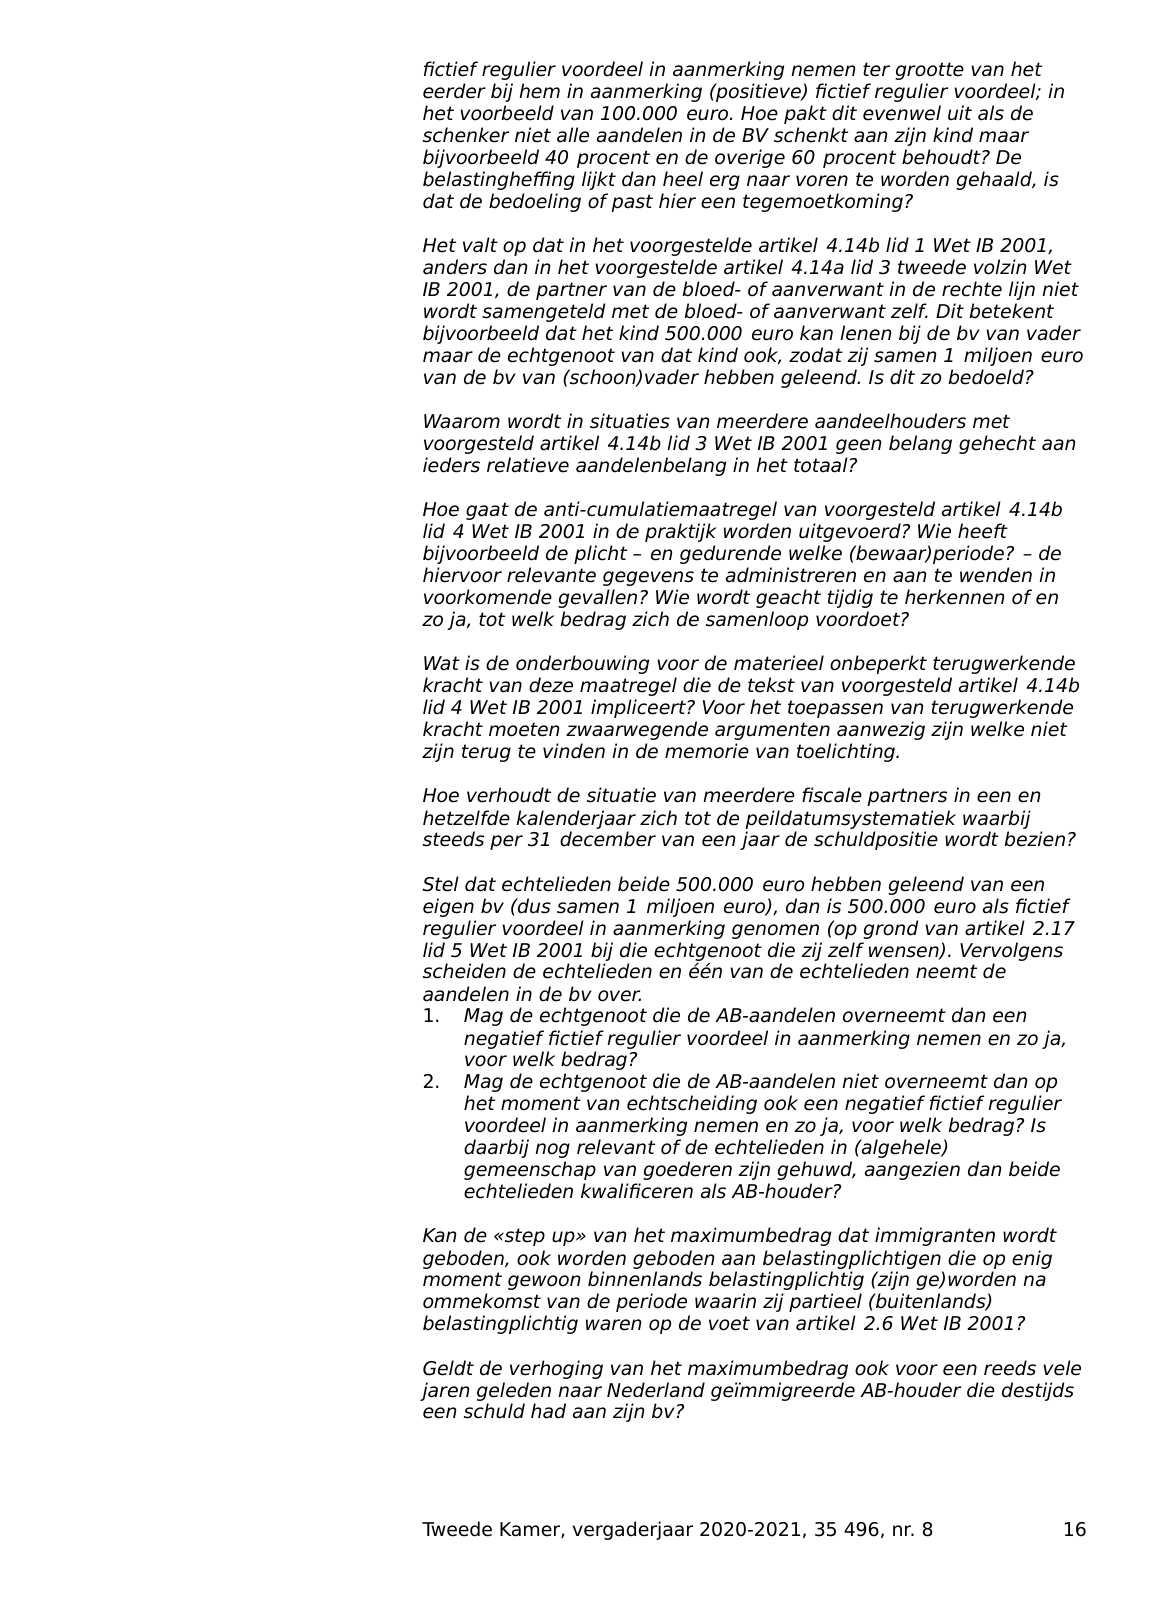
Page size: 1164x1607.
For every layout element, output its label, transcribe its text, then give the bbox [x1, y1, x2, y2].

text 2. Mag de echtgenoot die de AB-aandelen niet overneemt dan op het moment van echtscheiding ook een negatief fictief regulier voordeel in aanmerking nemen en zo ja, voor welk bedrag? Is daarbij nog relevant of de echtelieden in (algehele) gemeenschap van goederen zijn gehuwd, aangezien dan beide echtelieden kwalificeren als AB-houder? [422, 1071, 1087, 1203]
text 1. Mag de echtgenoot die de AB-aandelen overneemt dan een negatief fictief regulier voordeel in aanmerking nemen en zo ja, voor welk bedrag? [422, 1005, 1087, 1071]
text Het valt op dat in het voorgestelde artikel 4.14b lid 1 Wet IB 2001, anders dan in het voorgestelde artikel 4.14a lid 3 tweede volzin Wet IB 2001, de partner van de bloed- of aanverwant in de rechte lijn niet wordt samengeteld met de bloed- of aanverwant zelf. Dit betekent bijvoorbeeld dat het kind 500.000 euro kan lenen bij de bv van vader maar de echtgenoot van dat kind ook, zodat zij samen 1 miljoen euro van de bv van (schoon)vader hebben geleend. Is dit zo bedoeld? [422, 235, 1087, 389]
text Hoe gaat de anti-cumulatiemaatregel van voorgesteld artikel 4.14b lid 4 Wet IB 2001 in de praktijk worden uitgevoerd? Wie heeft bijvoorbeeld de plicht – en gedurende welke (bewaar)periode? – de hiervoor relevante gegevens te administreren en aan te wenden in voorkomende gevallen? Wie wordt geacht tijdig te herkennen of en zo ja, tot welk bedrag zich de samenloop voordoet? [422, 499, 1087, 631]
text Geldt de verhoging van het maximumbedrag ook voor een reeds vele jaren geleden naar Nederland geïmmigreerde AB-houder die destijds een schuld had aan zijn bv? [422, 1357, 1087, 1423]
text Wat is de onderbouwing voor de materieel onbeperkt terugwerkende kracht van deze maatregel die de tekst van voorgesteld artikel 4.14b lid 4 Wet IB 2001 impliceert? Voor het toepassen van terugwerkende kracht moeten zwaarwegende argumenten aanwezig zijn welke niet zijn terug te vinden in de memorie van toelichting. [422, 653, 1087, 763]
text Kan de «step up» van het maximumbedrag dat immigranten wordt geboden, ook worden geboden aan belastingplichtigen die op enig moment gewoon binnenlands belastingplichtig (zijn ge)worden na ommekomst van de periode waarin zij partieel (buitenlands) belastingplichtig waren op de voet van artikel 2.6 Wet IB 2001? [422, 1225, 1087, 1335]
text Hoe verhoudt de situatie van meerdere fiscale partners in een en hetzelfde kalenderjaar zich tot de peildatumsystematiek waarbij steeds per 31 december van een jaar de schuldpositie wordt bezien? [422, 785, 1087, 851]
text Stel dat echtelieden beide 500.000 euro hebben geleend van een eigen bv (dus samen 1 miljoen euro), dan is 500.000 euro als fictief regulier voordeel in aanmerking genomen (op grond van artikel 2.17 lid 5 Wet IB 2001 bij die echtgenoot die zij zelf wensen). Vervolgens scheiden de echtelieden en één van de echtelieden neemt de aandelen in de bv over. [422, 873, 1087, 1005]
text Waarom wordt in situaties van meerdere aandeelhouders met voorgesteld artikel 4.14b lid 3 Wet IB 2001 geen belang gehecht aan ieders relatieve aandelenbelang in het totaal? [422, 411, 1087, 477]
text fictief regulier voordeel in aanmerking nemen ter grootte van het eerder bij hem in aanmerking (positieve) fictief regulier voordeel; in het voorbeeld van 100.000 euro. Hoe pakt dit evenwel uit als de schenker niet alle aandelen in de BV schenkt aan zijn kind maar bijvoorbeeld 40 procent en de overige 60 procent behoudt? De belastingheffing lijkt dan heel erg naar voren te worden gehaald, is dat de bedoeling of past hier een tegemoetkoming? [422, 59, 1087, 213]
